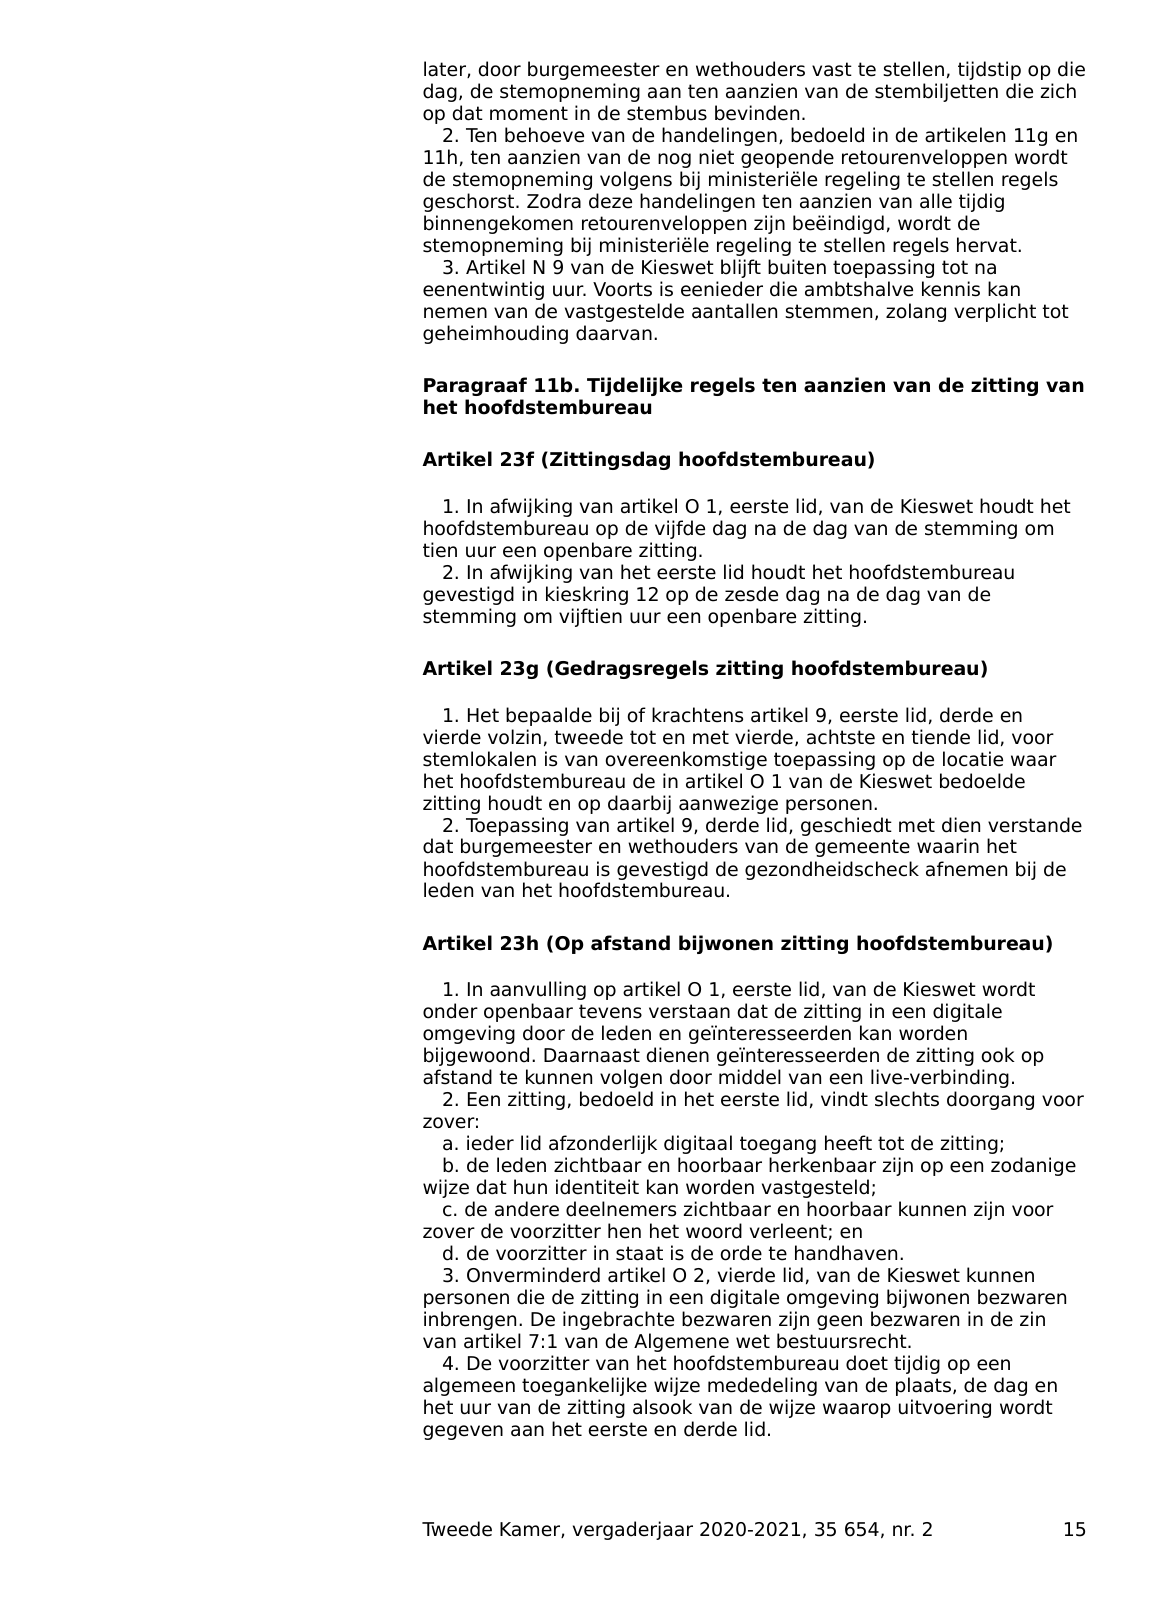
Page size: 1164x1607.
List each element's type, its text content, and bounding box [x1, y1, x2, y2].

text b. de leden zichtbaar en hoorbaar herkenbaar zijn op een zodanige wijze dat hun identiteit kan worden vastgesteld; [422, 1155, 1087, 1199]
text 1. In aanvulling op artikel O 1, eerste lid, van de Kieswet wordt onder openbaar tevens verstaan dat de zitting in een digitale omgeving door de leden en geïnteresseerden kan worden bijgewoond. Daarnaast dienen geïnteresseerden de zitting ook op afstand te kunnen volgen door middel van een live-verbinding. [422, 979, 1087, 1089]
text 3. Onverminderd artikel O 2, vierde lid, van de Kieswet kunnen personen die de zitting in een digitale omgeving bijwonen bezwaren inbrengen. De ingebrachte bezwaren zijn geen bezwaren in de zin van artikel 7:1 van de Algemene wet bestuursrecht. [422, 1265, 1087, 1353]
text 1. Het bepaalde bij of krachtens artikel 9, eerste lid, derde en vierde volzin, tweede tot en met vierde, achtste en tiende lid, voor stemlokalen is van overeenkomstige toepassing op de locatie waar het hoofdstembureau de in artikel O 1 van de Kieswet bedoelde zitting houdt en op daarbij aanwezige personen. [422, 704, 1087, 814]
text 4. De voorzitter van het hoofdstembureau doet tijdig op een algemeen toegankelijke wijze mededeling van de plaats, de dag en het uur van de zitting alsook van de wijze waarop uitvoering wordt gegeven aan het eerste en derde lid. [422, 1353, 1087, 1441]
text 1. In afwijking van artikel O 1, eerste lid, van de Kieswet houdt het hoofdstembureau op de vijfde dag na de dag van de stemming om tien uur een openbare zitting. [422, 496, 1087, 562]
text a. ieder lid afzonderlijk digitaal toegang heeft tot de zitting; [422, 1133, 1087, 1155]
text 2. Toepassing van artikel 9, derde lid, geschiedt met dien verstande dat burgemeester en wethouders van de gemeente waarin het hoofdstembureau is gevestigd de gezondheidscheck afnemen bij de leden van het hoofdstembureau. [422, 814, 1087, 902]
text 2. Ten behoeve van de handelingen, bedoeld in de artikelen 11g en 11h, ten aanzien van de nog niet geopende retourenveloppen wordt de stemopneming volgens bij ministeriële regeling te stellen regels geschorst. Zodra deze handelingen ten aanzien van alle tijdig binnengekomen retourenveloppen zijn beëindigd, wordt de stemopneming bij ministeriële regeling te stellen regels hervat. [422, 125, 1087, 257]
text d. de voorzitter in staat is de orde te handhaven. [422, 1243, 1087, 1265]
subtitle Artikel 23f (Zittingsdag hoofdstembureau) [422, 449, 1087, 471]
text 2. In afwijking van het eerste lid houdt het hoofdstembureau gevestigd in kieskring 12 op de zesde dag na de dag van de stemming om vijftien uur een openbare zitting. [422, 562, 1087, 628]
text later, door burgemeester en wethouders vast te stellen, tijdstip op die dag, de stemopneming aan ten aanzien van de stembiljetten die zich op dat moment in de stembus bevinden. [422, 59, 1087, 125]
subtitle Artikel 23h (Op afstand bijwonen zitting hoofdstembureau) [422, 932, 1087, 954]
text 3. Artikel N 9 van de Kieswet blijft buiten toepassing tot na eenentwintig uur. Voorts is eenieder die ambtshalve kennis kan nemen van de vastgestelde aantallen stemmen, zolang verplicht tot geheimhouding daarvan. [422, 257, 1087, 345]
text 2. Een zitting, bedoeld in het eerste lid, vindt slechts doorgang voor zover: [422, 1089, 1087, 1133]
subtitle Artikel 23g (Gedragsregels zitting hoofdstembureau) [422, 658, 1087, 679]
text c. de andere deelnemers zichtbaar en hoorbaar kunnen zijn voor zover de voorzitter hen het woord verleent; en [422, 1199, 1087, 1243]
subtitle Paragraaf 11b. Tijdelijke regels ten aanzien van de zitting van het hoofdstembureau [422, 375, 1087, 419]
